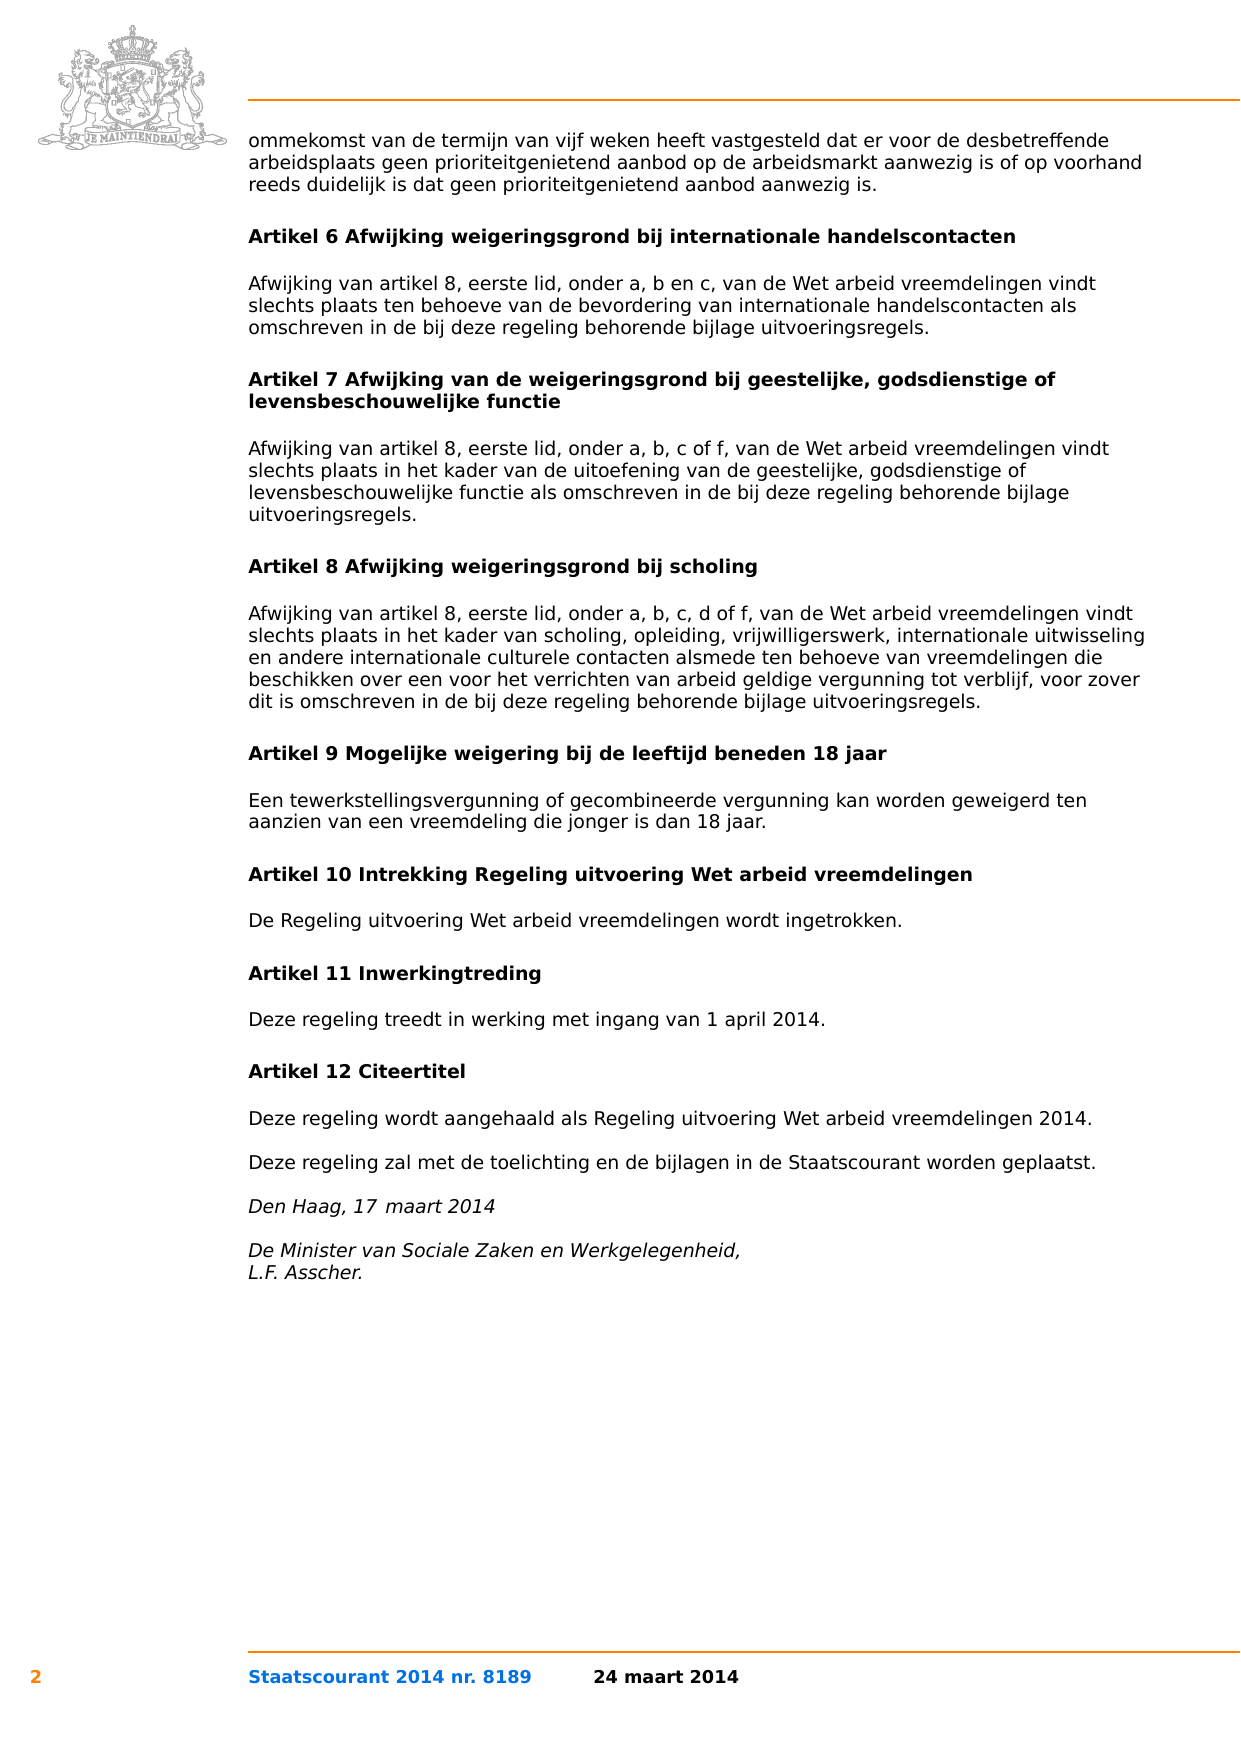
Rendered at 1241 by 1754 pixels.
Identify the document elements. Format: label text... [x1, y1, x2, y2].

subtitle Artikel 9 Mogelijke weigering bij de leeftijd beneden 18 jaar [248, 742, 1163, 764]
text Deze regeling zal met de toelichting en de bijlagen in de Staatscourant worden geplaatst. [248, 1152, 1163, 1174]
subtitle Artikel 10 Intrekking Regeling uitvoering Wet arbeid vreemdelingen [248, 863, 1163, 885]
text De Regeling uitvoering Wet arbeid vreemdelingen wordt ingetrokken. [248, 910, 1163, 932]
subtitle Artikel 11 Inwerkingtreding [248, 962, 1163, 984]
text Den Haag, 17 maart 2014 [248, 1196, 1163, 1218]
text De Minister van Sociale Zaken en Werkgelegenheid, L.F. Asscher. [248, 1240, 1163, 1284]
text ommekomst van de termijn van vijf weken heeft vastgesteld dat er voor de desbetreffende arbeidsplaats geen prioriteitgenietend aanbod op de arbeidsmarkt aanwezig is of op voorhand reeds duidelijk is dat geen prioriteitgenietend aanbod aanwezig is. [248, 130, 1163, 196]
picture [38, 25, 227, 150]
text Afwijking van artikel 8, eerste lid, onder a, b en c, van de Wet arbeid vreemdelingen vindt slechts plaats ten behoeve van de bevordering van internationale handelscontacten als omschreven in de bij deze regeling behorende bijlage uitvoeringsregels. [248, 273, 1163, 339]
subtitle Artikel 8 Afwijking weigeringsgrond bij scholing [248, 556, 1163, 578]
subtitle Artikel 7 Afwijking van de weigeringsgrond bij geestelijke, godsdienstige of levensbeschouwelijke functie [248, 369, 1163, 413]
subtitle Artikel 12 Citeertitel [248, 1061, 1163, 1083]
subtitle Artikel 6 Afwijking weigeringsgrond bij internationale handelscontacten [248, 226, 1163, 248]
text Afwijking van artikel 8, eerste lid, onder a, b, c of f, van de Wet arbeid vreemdelingen vindt slechts plaats in het kader van de uitoefening van de geestelijke, godsdienstige of levensbeschouwelijke functie als omschreven in de bij deze regeling behorende bijlage uitvoeringsregels. [248, 438, 1163, 526]
text Deze regeling treedt in werking met ingang van 1 april 2014. [248, 1009, 1163, 1031]
text Afwijking van artikel 8, eerste lid, onder a, b, c, d of f, van de Wet arbeid vreemdelingen vindt slechts plaats in het kader van scholing, opleiding, vrijwilligerswerk, internationale uitwisseling en andere internationale culturele contacten alsmede ten behoeve van vreemdelingen die beschikken over een voor het verrichten van arbeid geldige vergunning tot verblijf, voor zover dit is omschreven in de bij deze regeling behorende bijlage uitvoeringsregels. [248, 603, 1163, 712]
text Deze regeling wordt aangehaald als Regeling uitvoering Wet arbeid vreemdelingen 2014. [248, 1108, 1163, 1130]
text Een tewerkstellingsvergunning of gecombineerde vergunning kan worden geweigerd ten aanzien van een vreemdeling die jonger is dan 18 jaar. [248, 789, 1163, 833]
